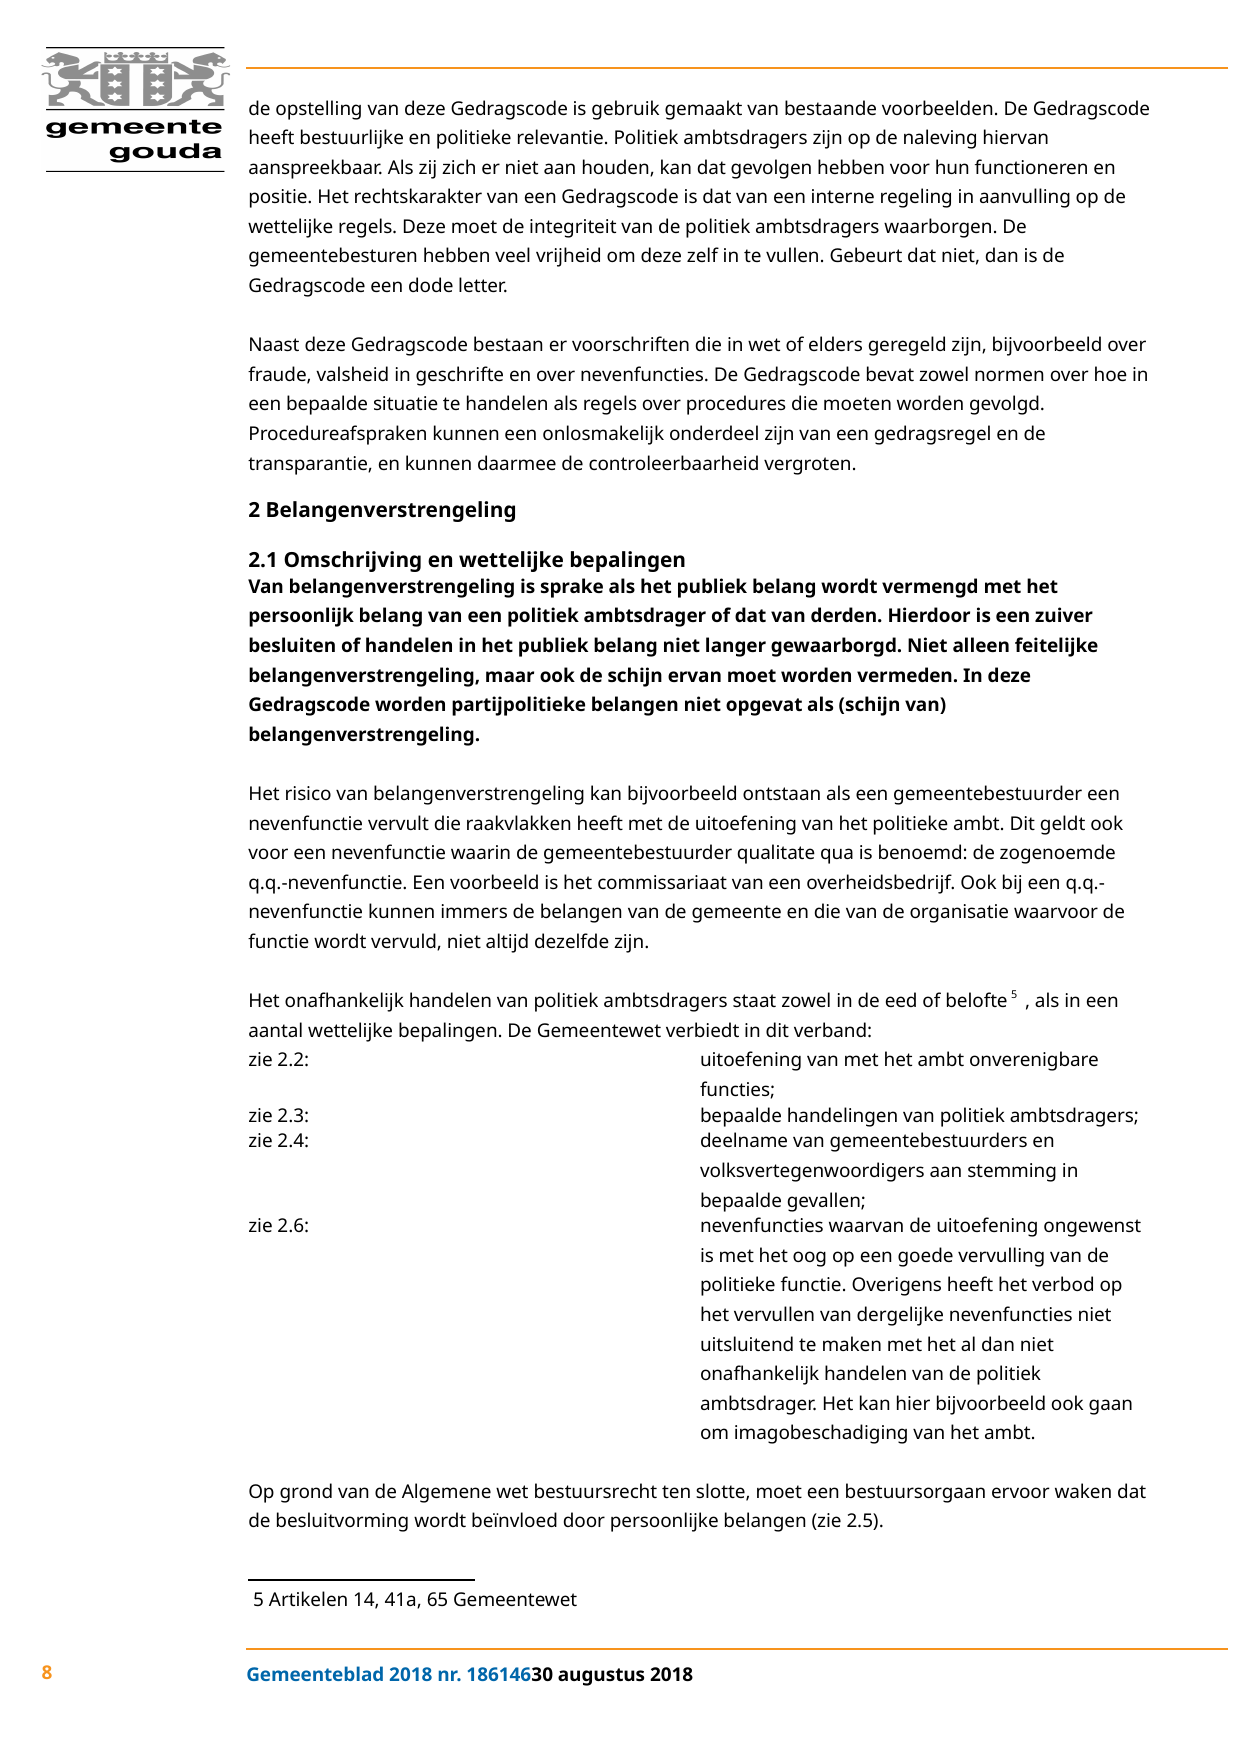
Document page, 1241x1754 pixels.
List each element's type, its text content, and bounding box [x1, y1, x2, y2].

text Op grond van de Algemene wet bestuursrecht ten slotte, moet een bestuursorgaan ervoor waken dat de besluitvorming wordt beïnvloed door persoonlijke belangen (zie 2.5). [248, 1478, 1152, 1533]
picture [41, 47, 231, 172]
text 2 Belangenverstrengeling [248, 495, 1152, 524]
text de opstelling van deze Gedragscode is gebruik gemaakt van bestaande voorbeelden. De Gedragscode heeft bestuurlijke en politieke relevantie. Politiek ambtsdragers zijn op de naleving hiervan aanspreekbaar. Als zij zich er niet aan houden, kan dat gevolgen hebben voor hun functioneren en positie. Het rechtskarakter van een Gedragscode is dat van een interne regeling in aanvulling op de wettelijke regels. Deze moet de integriteit van de politiek ambtsdragers waarborgen. De gemeentebesturen hebben veel vrijheid om deze zelf in te vullen. Gebeurt dat niet, dan is de Gedragscode een dode letter. [248, 95, 1152, 298]
text Het onafhankelijk handelen van politiek ambtsdragers staat zowel in de eed of belofte , als in een aantal wettelijke bepalingen. De Gemeentewet verbiedt in dit verband: [248, 987, 1152, 1043]
table_cell deelname van gemeentebestuurders en volksvertegenwoordigers aan stemming in bepaalde gevallen; [700, 1128, 1152, 1212]
table_cell nevenfuncties waarvan de uitoefening ongewenst is met het oog op een goede vervulling van de politieke functie. Overigens heeft het verbod op het vervullen van dergelijke nevenfuncties niet uitsluitend te maken met het al dan niet onafhankelijk handelen van de politiek ambtsdrager. Het kan hier bijvoorbeeld ook gaan om imagobeschadiging van het ambt. [700, 1213, 1152, 1445]
table_cell bepaalde handelingen van politiek ambtsdragers; [700, 1102, 1152, 1128]
text 2.1 Omschrijving en wettelijke bepalingen [248, 545, 1152, 573]
table_cell zie 2.3: [248, 1102, 700, 1128]
table_cell zie 2.6: [248, 1213, 700, 1445]
text Van belangenverstrengeling is sprake als het publiek belang wordt vermengd met het persoonlijk belang van een politiek ambtsdrager of dat van derden. Hierdoor is een zuiver besluiten of handelen in het publiek belang niet langer gewaarborgd. Niet alleen feitelijke belangenverstrengeling, maar ook de schijn ervan moet worden vermeden. In deze Gedragscode worden partijpolitieke belangen niet opgevat als (schijn van) belangenverstrengeling. [248, 573, 1152, 747]
text Artikelen 14, 41a, 65 Gemeentewet [248, 1586, 1152, 1612]
text Naast deze Gedragscode bestaan er voorschriften die in wet of elders geregeld zijn, bijvoorbeeld over fraude, valsheid in geschrifte en over nevenfuncties. De Gedragscode bevat zowel normen over hoe in een bepaalde situatie te handelen als regels over procedures die moeten worden gevolgd. Procedureafspraken kunnen een onlosmakelijk onderdeel zijn van een gedragsregel en de transparantie, en kunnen daarmee de controleerbaarheid vergroten. [248, 331, 1152, 476]
table_header uitoefening van met het ambt onverenigbare functies; [700, 1047, 1152, 1102]
text Het risico van belangenverstrengeling kan bijvoorbeeld ontstaan als een gemeentebestuurder een nevenfunctie vervult die raakvlakken heeft met de uitoefening van het politieke ambt. Dit geldt ook voor een nevenfunctie waarin de gemeentebestuurder qualitate qua is benoemd: de zogenoemde q.q.-nevenfunctie. Een voorbeeld is het commissariaat van een overheidsbedrijf. Ook bij een q.q.-nevenfunctie kunnen immers de belangen van de gemeente en die van de organisatie waarvoor de functie wordt vervuld, niet altijd dezelfde zijn. [248, 780, 1152, 954]
table_header zie 2.2: [248, 1047, 700, 1102]
table_cell zie 2.4: [248, 1128, 700, 1212]
